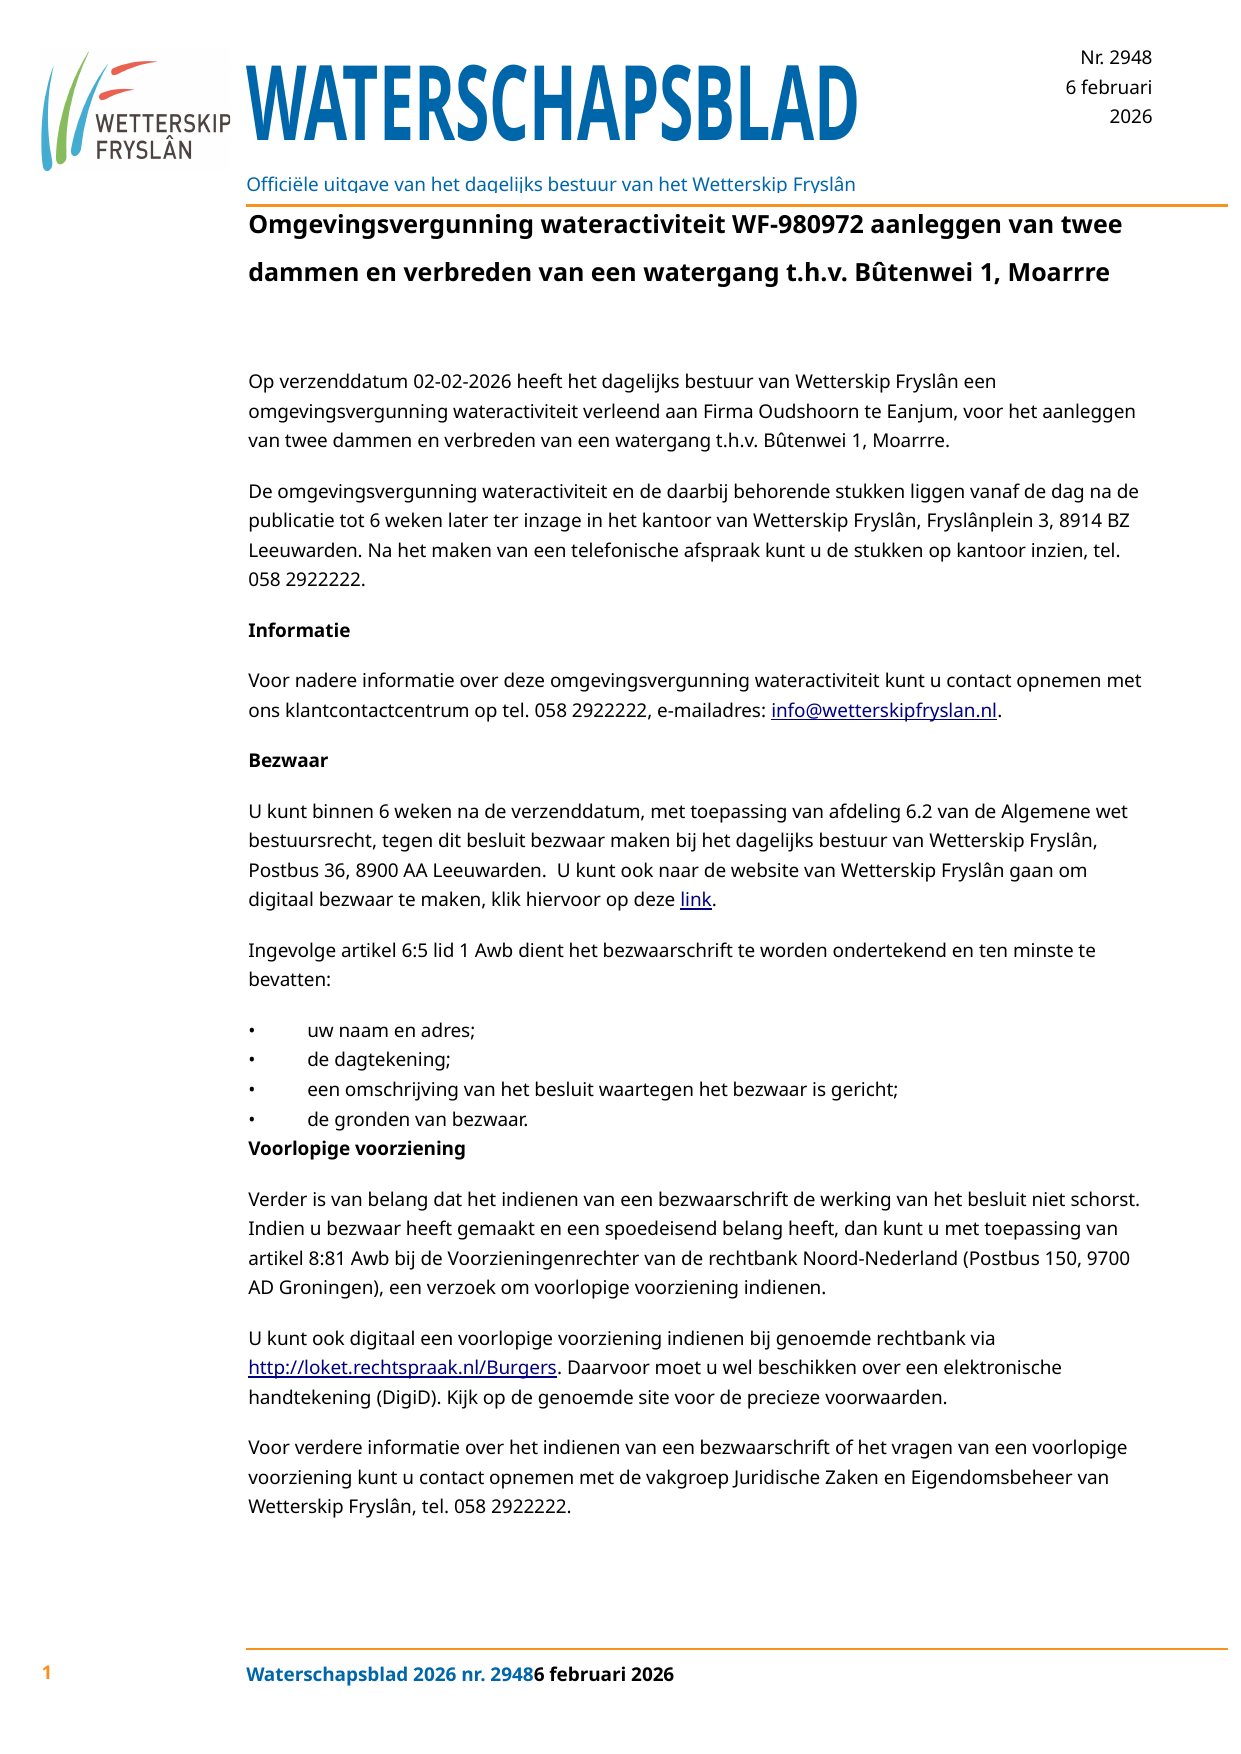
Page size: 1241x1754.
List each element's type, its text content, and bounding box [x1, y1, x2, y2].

list uw naam en adres; [248, 1017, 1152, 1043]
text Verder is van belang dat het indienen van een bezwaarschrift de werking van het besluit niet schorst. Indien u bezwaar heeft gemaakt en een spoedeisend belang heeft, dan kunt u met toepassing van artikel 8:81 Awb bij de Voorzieningenrechter van de rechtbank Noord-Nederland (Postbus 150, 9700 AD Groningen), een verzoek om voorlopige voorziening indienen. [248, 1186, 1152, 1300]
text U kunt binnen 6 weken na de verzenddatum, met toepassing van afdeling 6.2 van de Algemene wet bestuursrecht, tegen dit besluit bezwaar maken bij het dagelijks bestuur van Wetterskip Fryslân, Postbus 36, 8900 AA Leeuwarden. U kunt ook naar de website van Wetterskip Fryslân gaan om digitaal bezwaar te maken, klik hiervoor op deze link. [248, 798, 1152, 912]
list een omschrijving van het besluit waartegen het bezwaar is gericht; [248, 1076, 1152, 1102]
text De omgevingsvergunning wateractiviteit en de daarbij behorende stukken liggen vanaf de dag na de publicatie tot 6 weken later ter inzage in het kantoor van Wetterskip Fryslân, Fryslânplein 3, 8914 BZ Leeuwarden. Na het maken van een telefonische afspraak kunt u de stukken op kantoor inzien, tel. 058 2922222. [248, 478, 1152, 592]
list de gronden van bezwaar. [248, 1106, 1152, 1132]
text Voor nadere informatie over deze omgevingsvergunning wateractiviteit kunt u contact opnemen met ons klantcontactcentrum op tel. 058 2922222, e-mailadres: info@wetterskipfryslan.nl. [248, 667, 1152, 723]
text Omgevingsvergunning wateractiviteit WF-980972 aanleggen van twee dammen en verbreden van een watergang t.h.v. Bûtenwei 1, Moarrre [248, 207, 1152, 288]
text Ingevolge artikel 6:5 lid 1 Awb dient het bezwaarschrift te worden ondertekend en ten minste te bevatten: [248, 937, 1152, 992]
text Voorlopige voorziening [248, 1135, 1152, 1161]
text U kunt ook digitaal een voorlopige voorziening indienen bij genoemde rechtbank via http://loket.rechtspraak.nl/Burgers. Daarvoor moet u wel beschikken over een elektronische handtekening (DigiD). Kijk op de genoemde site voor de precieze voorwaarden. [248, 1325, 1152, 1410]
text Voor verdere informatie over het indienen van een bezwaarschrift of het vragen van een voorlopige voorziening kunt u contact opnemen met de vakgroep Juridische Zaken en Eigendomsbeheer van Wetterskip Fryslân, tel. 058 2922222. [248, 1434, 1152, 1519]
text Bezwaar [248, 747, 1152, 773]
text Informatie [248, 617, 1152, 643]
list de dagtekening; [248, 1047, 1152, 1072]
text Op verzenddatum 02-02-2026 heeft het dagelijks bestuur van Wetterskip Fryslân een omgevingsvergunning wateractiviteit verleend aan Firma Oudshoorn te Eanjum, voor het aanleggen van twee dammen en verbreden van een watergang t.h.v. Bûtenwei 1, Moarrre. [248, 368, 1152, 453]
picture [41, 47, 231, 172]
